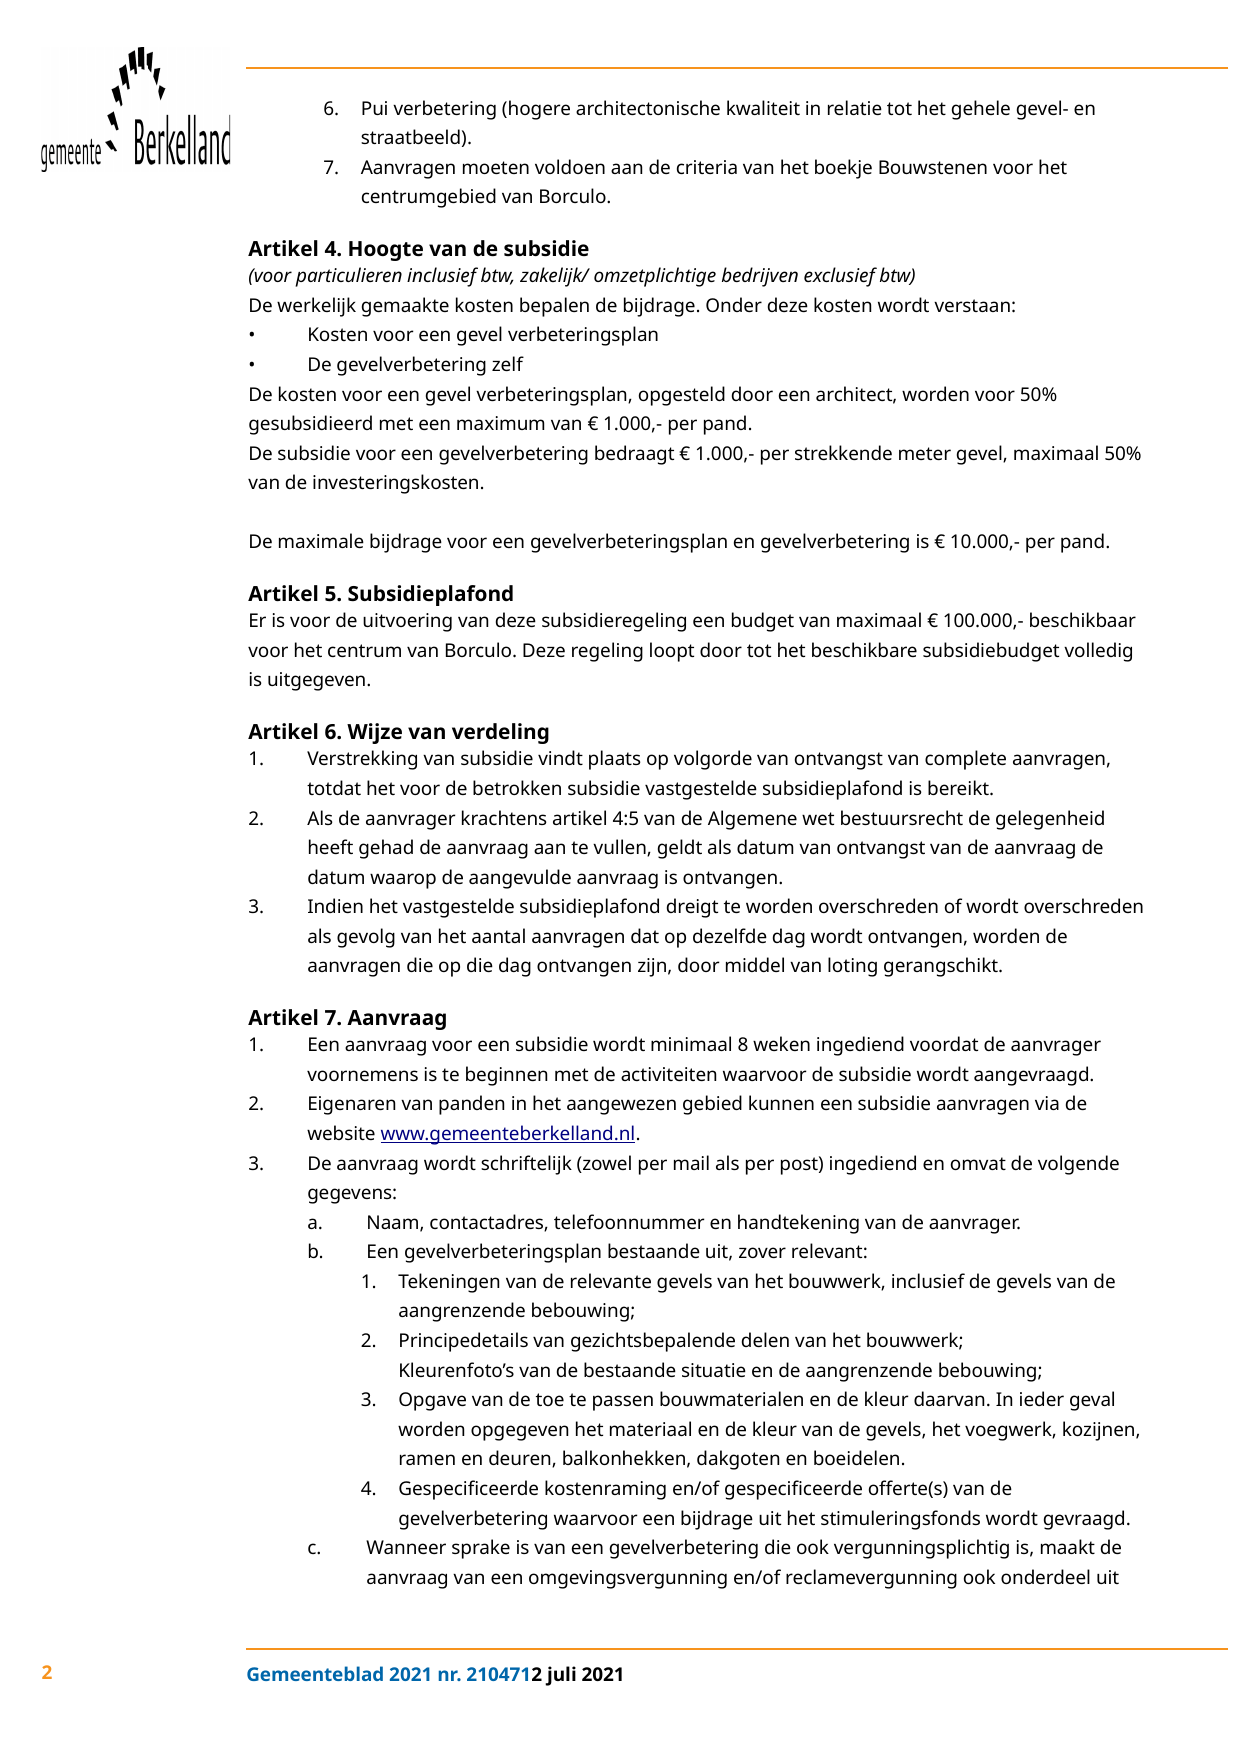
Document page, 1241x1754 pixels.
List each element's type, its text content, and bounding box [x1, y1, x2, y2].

list Een aanvraag voor een subsidie wordt minimaal 8 weken ingediend voordat de aanvrager voornemens is te beginnen met de activiteiten waarvoor de subsidie wordt aangevraagd. [248, 1031, 1152, 1087]
list Indien het vastgestelde subsidieplafond dreigt te worden overschreden of wordt overschreden als gevolg van het aantal aanvragen dat op dezelfde dag wordt ontvangen, worden de aanvragen die op die dag ontvangen zijn, door middel van loting gerangschikt. [248, 893, 1152, 978]
text Artikel 5. Subsidieplafond [248, 579, 1152, 607]
list Als de aanvrager krachtens artikel 4:5 van de Algemene wet bestuursrecht de gelegenheid heeft gehad de aanvraag aan te vullen, geldt als datum van ontvangst van de aanvraag de datum waarop de aangevulde aanvraag is ontvangen. [248, 805, 1152, 889]
list Opgave van de toe te passen bouwmaterialen en de kleur daarvan. In ieder geval worden opgegeven het materiaal en de kleur van de gevels, het voegwerk, kozijnen, ramen en deuren, balkonhekken, dakgoten en boeidelen. [361, 1386, 1152, 1471]
picture [41, 47, 231, 172]
text (voor particulieren inclusief btw, zakelijk/ omzetplichtige bedrijven exclusief btw) [248, 262, 1152, 288]
list De gevelverbetering zelf [248, 351, 1152, 377]
list Wanneer sprake is van een gevelverbetering die ook vergunningsplichtig is, maakt de aanvraag van een omgevingsvergunning en/of reclamevergunning ook onderdeel uit [307, 1534, 1152, 1590]
list Tekeningen van de relevante gevels van het bouwwerk, inclusief de gevels van de aangrenzende bebouwing; [361, 1268, 1152, 1323]
text De maximale bijdrage voor een gevelverbeteringsplan en gevelverbetering is € 10.000,- per pand. [248, 529, 1152, 554]
text Er is voor de uitvoering van deze subsidieregeling een budget van maximaal € 100.000,- beschikbaar voor het centrum van Borculo. Deze regeling loopt door tot het beschikbare subsidiebudget volledig is uitgegeven. [248, 607, 1152, 692]
list Gespecificeerde kostenraming en/of gespecificeerde offerte(s) van de gevelverbetering waarvoor een bijdrage uit het stimuleringsfonds wordt gevraagd. [361, 1475, 1152, 1531]
list Principedetails van gezichtsbepalende delen van het bouwwerk; [361, 1327, 1152, 1353]
list Naam, contactadres, telefoonnummer en handtekening van de aanvrager. [307, 1209, 1152, 1235]
text De subsidie voor een gevelverbetering bedraagt € 1.000,- per strekkende meter gevel, maximaal 50% van de investeringskosten. [248, 440, 1152, 495]
list De aanvraag wordt schriftelijk (zowel per mail als per post) ingediend en omvat de volgende gegevens: [248, 1150, 1152, 1205]
list Een gevelverbeteringsplan bestaande uit, zover relevant: [307, 1238, 1152, 1264]
text De kosten voor een gevel verbeteringsplan, opgesteld door een architect, worden voor 50% gesubsidieerd met een maximum van € 1.000,- per pand. [248, 381, 1152, 436]
text Artikel 6. Wijze van verdeling [248, 717, 1152, 746]
list Kosten voor een gevel verbeteringsplan [248, 322, 1152, 347]
list Eigenaren van panden in het aangewezen gebied kunnen een subsidie aanvragen via de website www.gemeenteberkelland.nl. [248, 1091, 1152, 1146]
text Artikel 7. Aanvraag [248, 1003, 1152, 1031]
list Aanvragen moeten voldoen aan de criteria van het boekje Bouwstenen voor het centrumgebied van Borculo. [323, 154, 1152, 209]
list Verstrekking van subsidie vindt plaats op volgorde van ontvangst van complete aanvragen, totdat het voor de betrokken subsidie vastgestelde subsidieplafond is bereikt. [248, 746, 1152, 801]
text Artikel 4. Hoogte van de subsidie [248, 234, 1152, 262]
text De werkelijk gemaakte kosten bepalen de bijdrage. Onder deze kosten wordt verstaan: [248, 292, 1152, 318]
list Pui verbetering (hogere architectonische kwaliteit in relatie tot het gehele gevel- en straatbeeld). [323, 95, 1152, 150]
list Kleurenfoto’s van de bestaande situatie en de aangrenzende bebouwing; [361, 1357, 1152, 1383]
